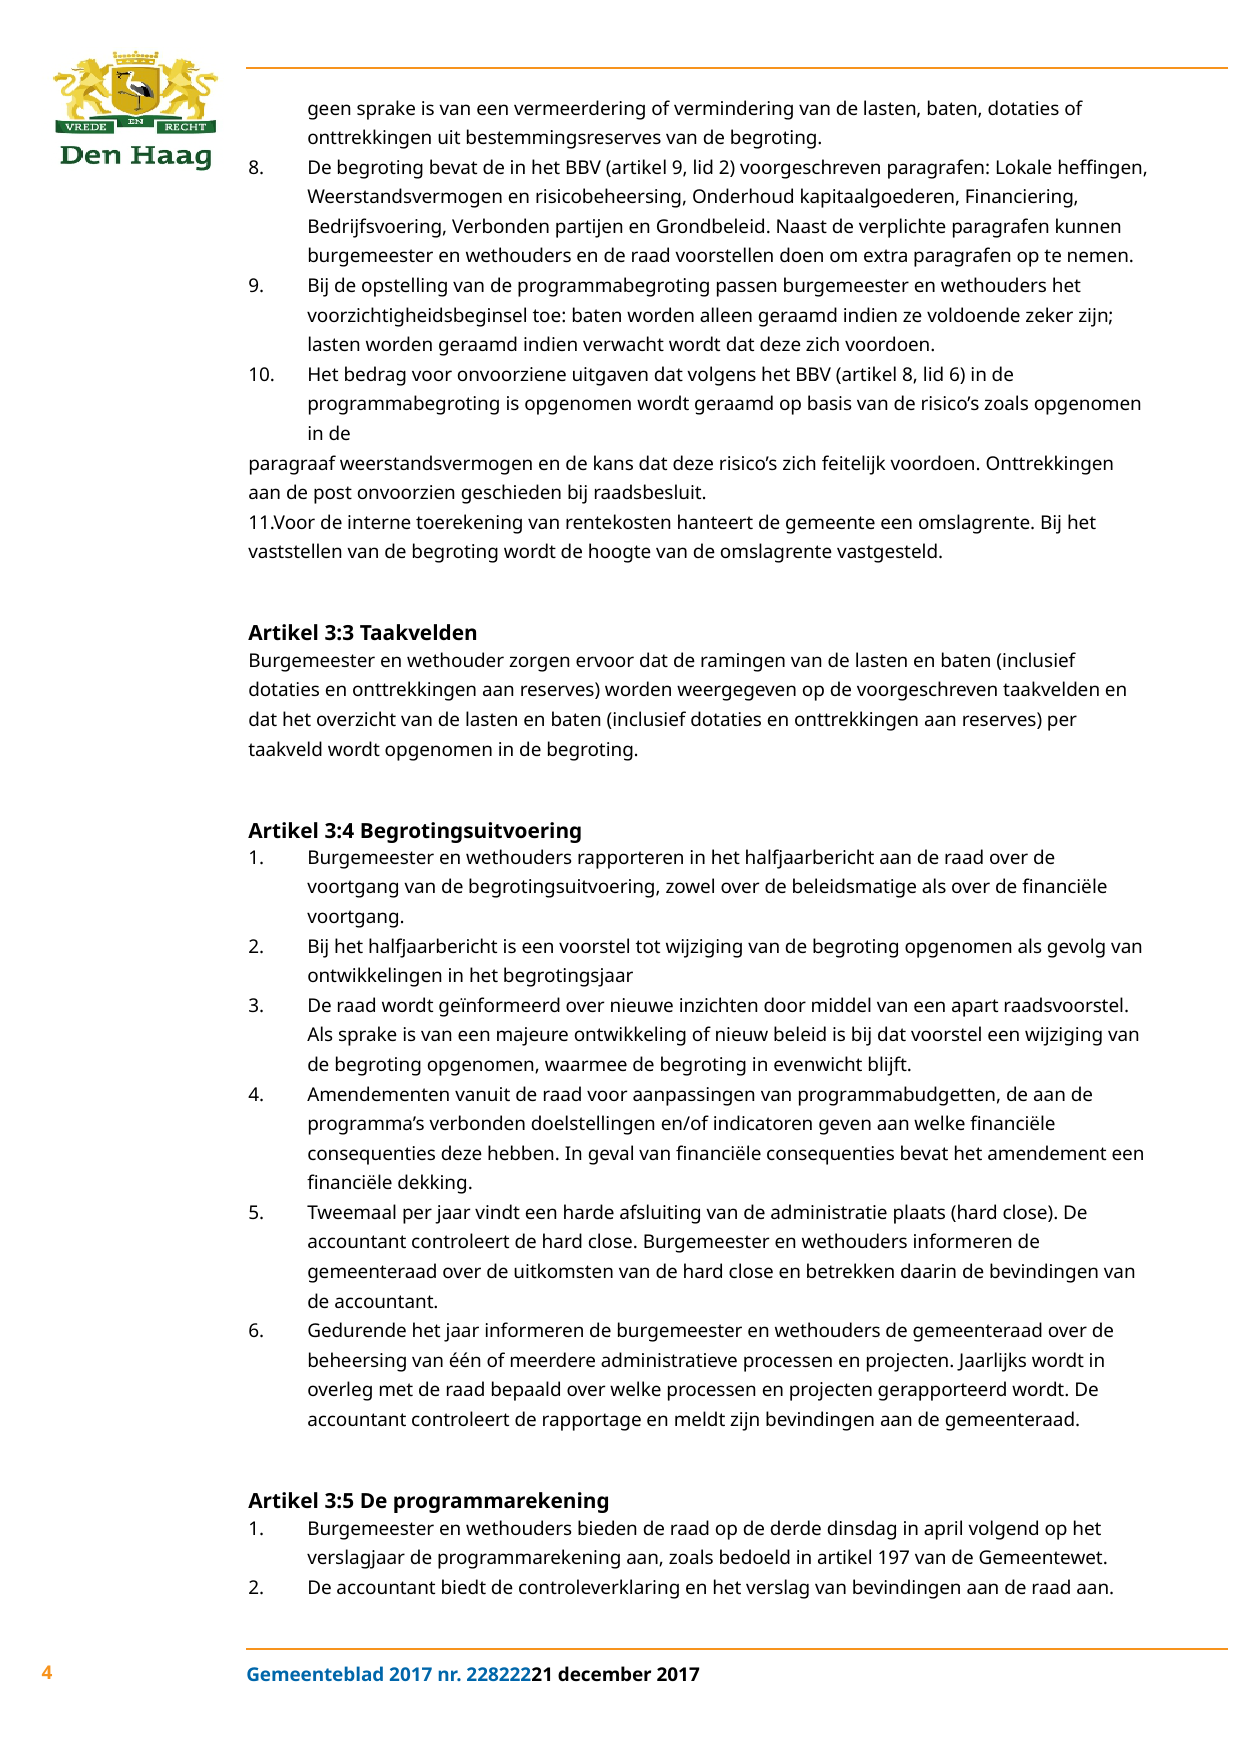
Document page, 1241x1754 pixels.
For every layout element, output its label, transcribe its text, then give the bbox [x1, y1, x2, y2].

list Burgemeester en wethouders rapporteren in het halfjaarbericht aan de raad over de voortgang van de begrotingsuitvoering, zowel over de beleidsmatige als over de financiële voortgang. [248, 844, 1152, 929]
list Burgemeester en wethouders bieden de raad op de derde dinsdag in april volgend op het verslagjaar de programmarekening aan, zoals bedoeld in artikel 197 van de Gemeentewet. [248, 1515, 1152, 1570]
text Artikel 3:3 Taakvelden [248, 618, 1152, 647]
picture [41, 47, 231, 172]
text Burgemeester en wethouder zorgen ervoor dat de ramingen van de lasten en baten (inclusief dotaties en onttrekkingen aan reserves) worden weergegeven op de voorgeschreven taakvelden en dat het overzicht van de lasten en baten (inclusief dotaties en onttrekkingen aan reserves) per taakveld wordt opgenomen in de begroting. [248, 647, 1152, 761]
list De accountant biedt de controleverklaring en het verslag van bevindingen aan de raad aan. [248, 1574, 1152, 1599]
list Gedurende het jaar informeren de burgemeester en wethouders de gemeenteraad over de beheersing van één of meerdere administratieve processen en projecten. Jaarlijks wordt in overleg met de raad bepaald over welke processen en projecten gerapporteerd wordt. De accountant controleert de rapportage en meldt zijn bevindingen aan de gemeenteraad. [248, 1317, 1152, 1432]
list Bij het halfjaarbericht is een voorstel tot wijziging van de begroting opgenomen als gevolg van ontwikkelingen in het begrotingsjaar [248, 933, 1152, 988]
list De begroting bevat de in het BBV (artikel 9, lid 2) voorgeschreven paragrafen: Lokale heffingen, Weerstandsvermogen en risicobeheersing, Onderhoud kapitaalgoederen, Financiering, Bedrijfsvoering, Verbonden partijen en Grondbeleid. Naast de verplichte paragrafen kunnen burgemeester en wethouders en de raad voorstellen doen om extra paragrafen op te nemen. [248, 154, 1152, 268]
list Tweemaal per jaar vindt een harde afsluiting van de administratie plaats (hard close). De accountant controleert de hard close. Burgemeester en wethouders informeren de gemeenteraad over de uitkomsten van de hard close en betrekken daarin de bevindingen van de accountant. [248, 1199, 1152, 1314]
list geen sprake is van een vermeerdering of vermindering van de lasten, baten, dotaties of onttrekkingen uit bestemmingsreserves van de begroting. [248, 95, 1152, 150]
text Artikel 3:4 Begrotingsuitvoering [248, 816, 1152, 844]
list De raad wordt geïnformeerd over nieuwe inzichten door middel van een apart raadsvoorstel. Als sprake is van een majeure ontwikkeling of nieuw beleid is bij dat voorstel een wijziging van de begroting opgenomen, waarmee de begroting in evenwicht blijft. [248, 992, 1152, 1077]
text paragraaf weerstandsvermogen en de kans dat deze risico’s zich feitelijk voordoen. Onttrekkingen aan de post onvoorzien geschieden bij raadsbesluit. [248, 450, 1152, 505]
text Artikel 3:5 De programmarekening [248, 1486, 1152, 1515]
text 11.Voor de interne toerekening van rentekosten hanteert de gemeente een omslagrente. Bij het vaststellen van de begroting wordt de hoogte van de omslagrente vastgesteld. [248, 509, 1152, 564]
list Het bedrag voor onvoorziene uitgaven dat volgens het BBV (artikel 8, lid 6) in de programmabegroting is opgenomen wordt geraamd op basis van de risico’s zoals opgenomen in de [248, 361, 1152, 446]
list Amendementen vanuit de raad voor aanpassingen van programmabudgetten, de aan de programma’s verbonden doelstellingen en/of indicatoren geven aan welke financiële consequenties deze hebben. In geval van financiële consequenties bevat het amendement een financiële dekking. [248, 1081, 1152, 1195]
list Bij de opstelling van de programmabegroting passen burgemeester en wethouders het voorzichtigheidsbeginsel toe: baten worden alleen geraamd indien ze voldoende zeker zijn; lasten worden geraamd indien verwacht wordt dat deze zich voordoen. [248, 272, 1152, 357]
